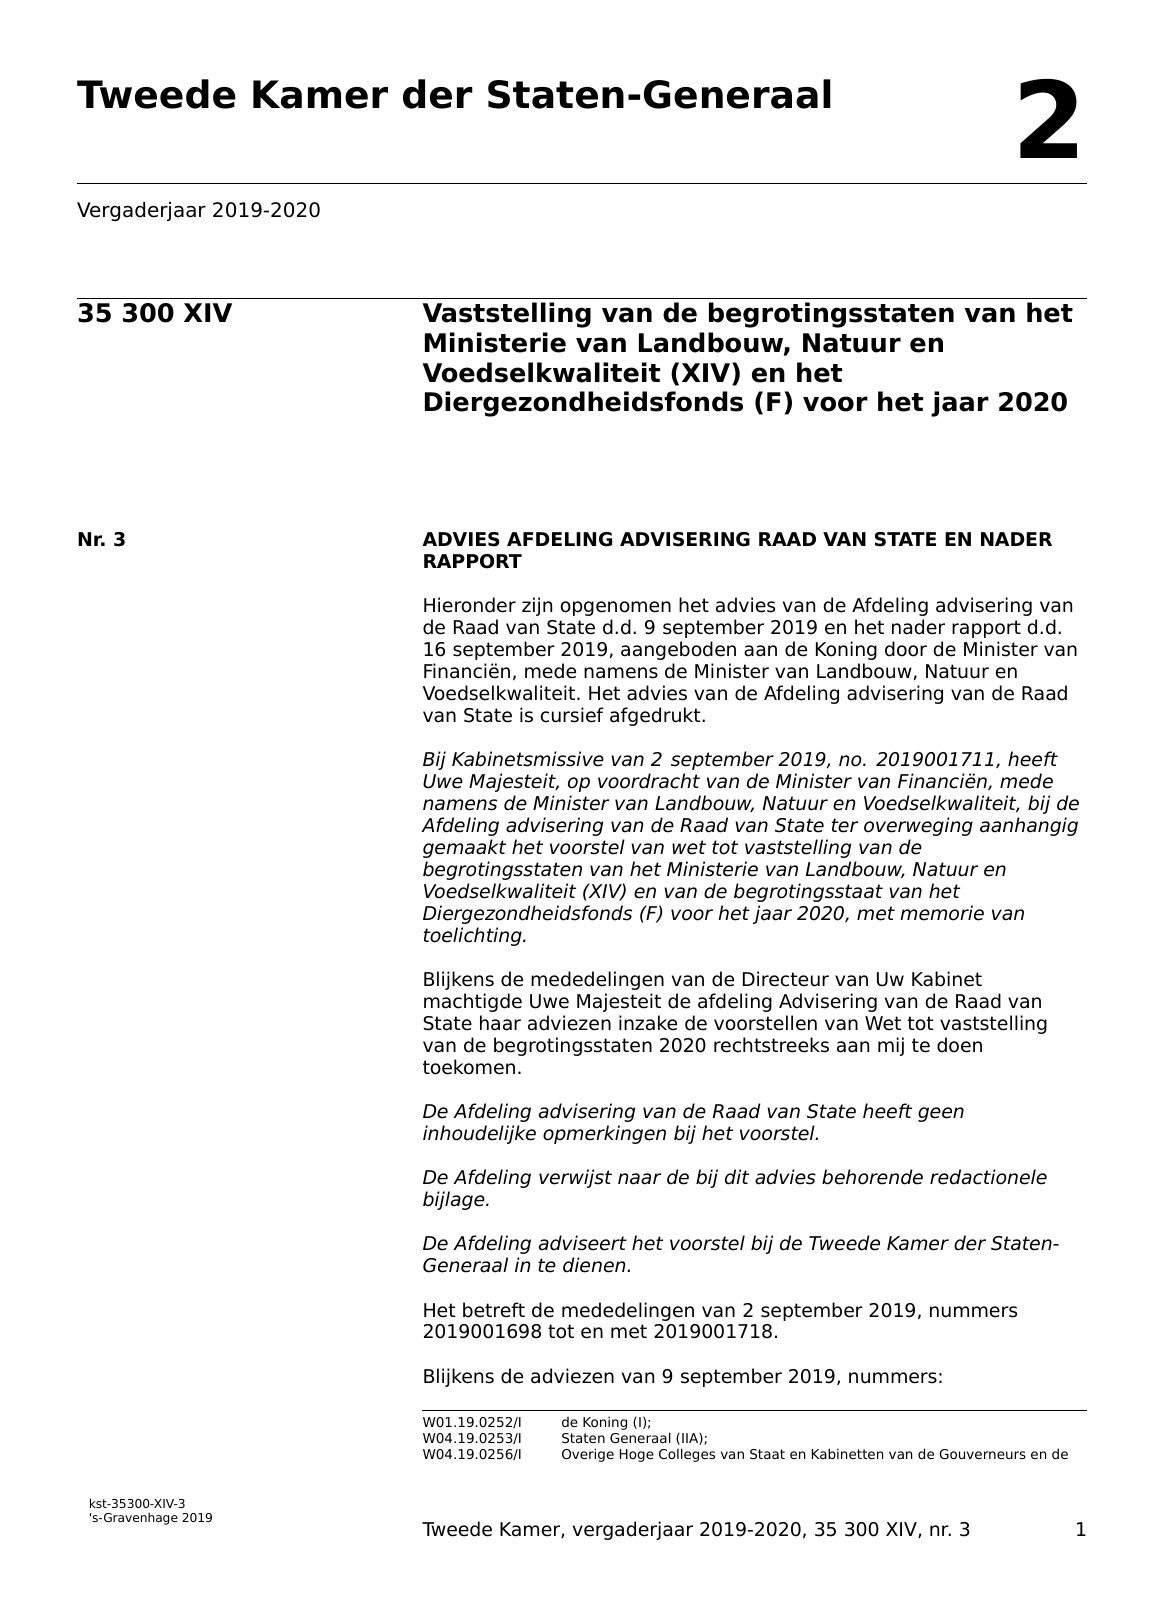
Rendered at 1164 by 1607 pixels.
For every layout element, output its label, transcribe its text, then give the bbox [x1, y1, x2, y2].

subtitle 35 300 XIV Vaststelling van de begrotingsstaten van het Ministerie van Landbouw, Natuur en Voedselkwaliteit (XIV) en het Diergezondheidsfonds (F) voor het jaar 2020 [77, 299, 1087, 418]
text Blijkens de mededelingen van de Directeur van Uw Kabinet machtigde Uwe Majesteit de afdeling Advisering van de Raad van State haar adviezen inzake de voorstellen van Wet tot vaststelling van de begrotingsstaten 2020 rechtstreeks aan mij te doen toekomen. [422, 969, 1087, 1079]
table_header 2 [886, 59, 1087, 183]
text Bij Kabinetsmissive van 2 september 2019, no. 2019001711, heeft Uwe Majesteit, op voordracht van de Minister van Financiën, mede namens de Minister van Landbouw, Natuur en Voedselkwaliteit, bij de Afdeling advisering van de Raad van State ter overweging aanhangig gemaakt het voorstel van wet tot vaststelling van de begrotingsstaten van het Ministerie van Landbouw, Natuur en Voedselkwaliteit (XIV) en van de begrotingsstaat van het Diergezondheidsfonds (F) voor het jaar 2020, met memorie van toelichting. [422, 749, 1087, 947]
text Blijkens de adviezen van 9 september 2019, nummers: [422, 1366, 1087, 1388]
table_cell W04.19.0256/I [422, 1447, 555, 1462]
text Het betreft de mededelingen van 2 september 2019, nummers 2019001698 tot en met 2019001718. [422, 1299, 1087, 1343]
table_header W01.19.0252/I [422, 1411, 555, 1431]
subtitle Nr. 3 ADVIES AFDELING ADVISERING RAAD VAN STATE EN NADER RAPPORT [77, 529, 1087, 573]
text Hieronder zijn opgenomen het advies van de Afdeling advisering van de Raad van State d.d. 9 september 2019 en het nader rapport d.d. 16 september 2019, aangeboden aan de Koning door de Minister van Financiën, mede namens de Minister van Landbouw, Natuur en Voedselkwaliteit. Het advies van de Afdeling advisering van de Raad van State is cursief afgedrukt. [422, 595, 1087, 727]
table_cell Vergaderjaar 2019-2020 [77, 184, 1087, 298]
table_cell W04.19.0253/I [422, 1431, 555, 1447]
table_cell Staten Generaal (IIA); [555, 1431, 1087, 1447]
text kst-35300-XIV-3 [88, 1497, 323, 1511]
text 's-Gravenhage 2019 [88, 1511, 323, 1525]
text De Afdeling advisering van de Raad van State heeft geen inhoudelijke opmerkingen bij het voorstel. [422, 1101, 1087, 1145]
text De Afdeling adviseert het voorstel bij de Tweede Kamer der Staten-Generaal in te dienen. [422, 1233, 1087, 1277]
table_header de Koning (I); [555, 1411, 1087, 1431]
table_header Tweede Kamer der Staten-Generaal [77, 59, 886, 183]
table_cell Overige Hoge Colleges van Staat en Kabinetten van de Gouverneurs en de [555, 1447, 1087, 1462]
text De Afdeling verwijst naar de bij dit advies behorende redactionele bijlage. [422, 1167, 1087, 1211]
